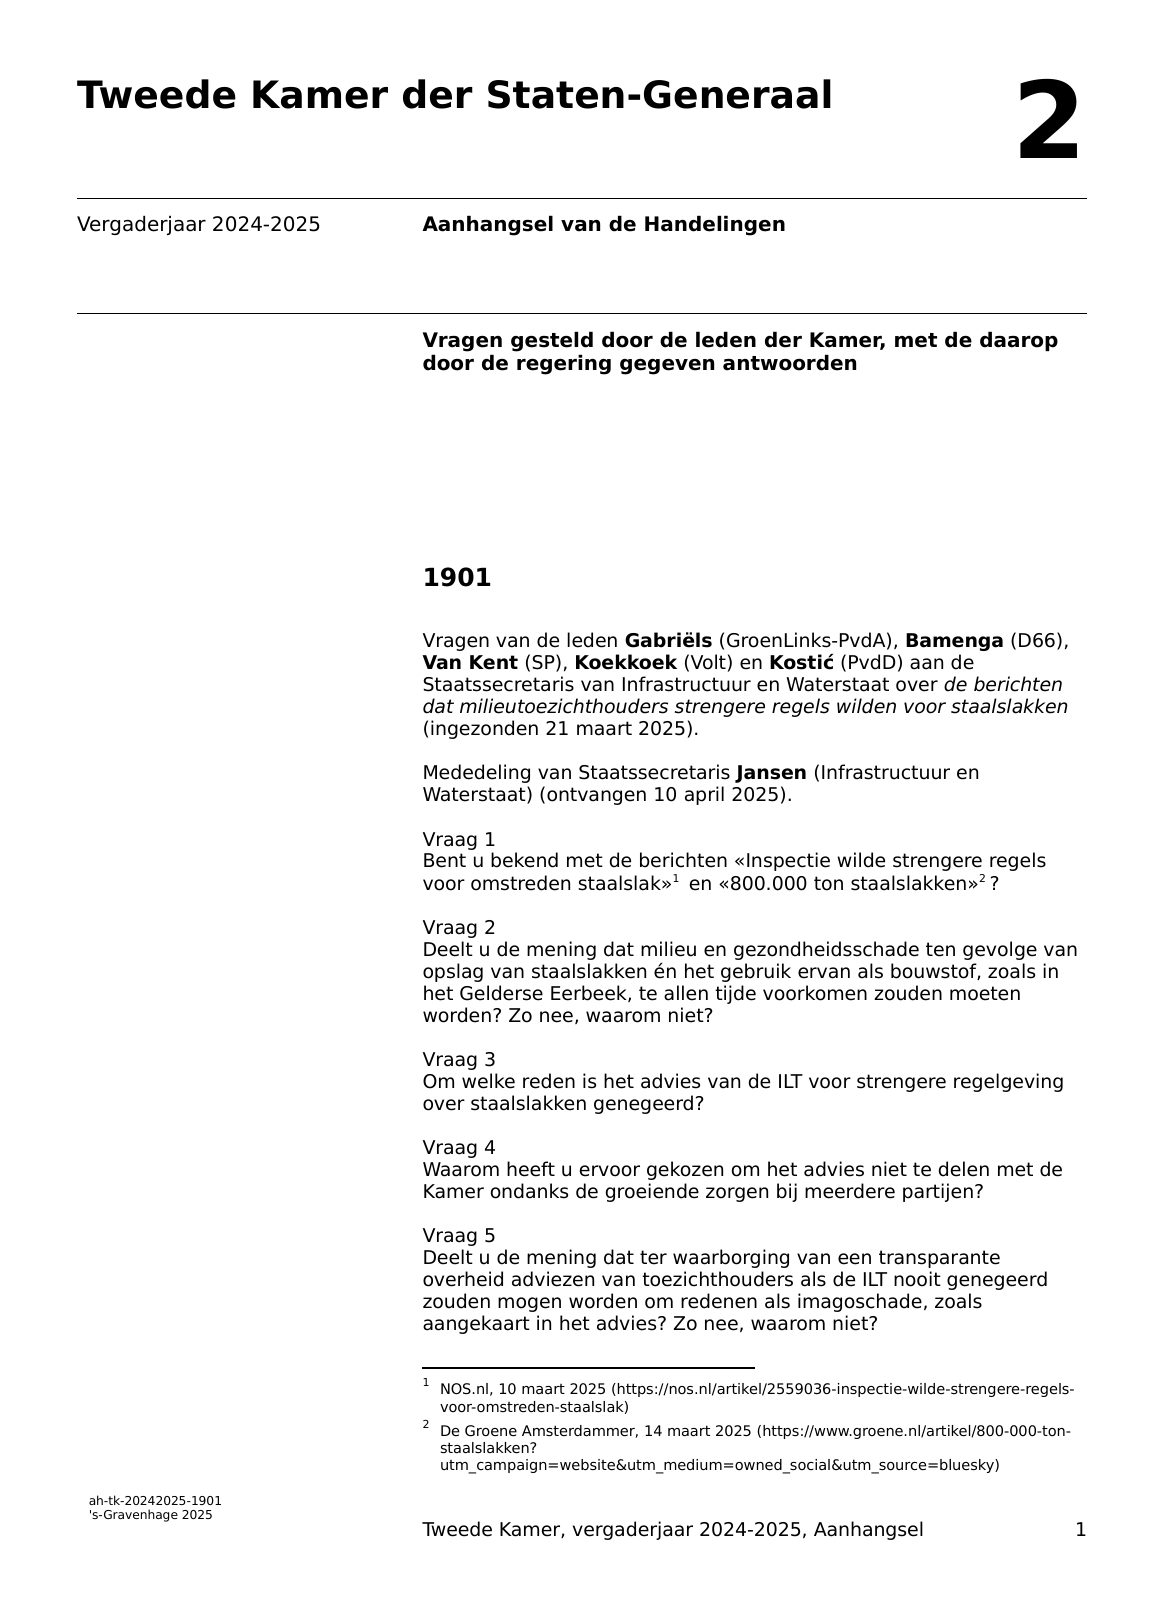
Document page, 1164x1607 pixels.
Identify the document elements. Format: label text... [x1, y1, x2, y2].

table_header 2 [886, 59, 1087, 198]
text Deelt u de mening dat ter waarborging van een transparante overheid adviezen van toezichthouders als de ILT nooit genegeerd zouden mogen worden om redenen als imagoschade, zoals aangekaart in het advies? Zo nee, waarom niet? [422, 1247, 1087, 1335]
text De Groene Amsterdammer, 14 maart 2025 (https://www.groene.nl/artikel/800-000-ton-staalslakken?utm_campaign=website&utm_medium=owned_social&utm_source=bluesky) [422, 1418, 1087, 1474]
text Vraag 1 [422, 828, 1087, 850]
table_cell Vragen gesteld door de leden der Kamer, met de daarop door de regering gegeven antwoorden [422, 314, 1087, 375]
text Bent u bekend met de berichten «Inspectie wilde strengere regels voor omstreden staalslak» en «800.000 ton staalslakken»? [422, 850, 1087, 894]
text Mededeling van Staatssecretaris Jansen (Infrastructuur en Waterstaat) (ontvangen 10 april 2025). [422, 762, 1087, 806]
text NOS.nl, 10 maart 2025 (https://nos.nl/artikel/2559036-inspectie-wilde-strengere-regels-voor-omstreden-staalslak) [422, 1377, 1087, 1416]
text Vraag 5 [422, 1225, 1087, 1247]
text Deelt u de mening dat milieu en gezondheidsschade ten gevolge van opslag van staalslakken én het gebruik ervan als bouwstof, zoals in het Gelderse Eerbeek, te allen tijde voorkomen zouden moeten worden? Zo nee, waarom niet? [422, 938, 1087, 1026]
table_header Tweede Kamer der Staten-Generaal [77, 59, 886, 198]
text Om welke reden is het advies van de ILT voor strengere regelgeving over staalslakken genegeerd? [422, 1071, 1087, 1114]
text Vragen van de leden Gabriëls (GroenLinks-PvdA), Bamenga (D66), Van Kent (SP), Koekkoek (Volt) en Kostić (PvdD) aan de Staatssecretaris van Infrastructuur en Waterstaat over de berichten dat milieutoezichthouders strengere regels wilden voor staalslakken (ingezonden 21 maart 2025). [422, 630, 1087, 740]
text Waarom heeft u ervoor gekozen om het advies niet te delen met de Kamer ondanks de groeiende zorgen bij meerdere partijen? [422, 1159, 1087, 1203]
text Vraag 4 [422, 1137, 1087, 1159]
table_cell Aanhangsel van de Handelingen [422, 199, 1087, 313]
text 's-Gravenhage 2025 [88, 1508, 323, 1522]
text Vraag 2 [422, 917, 1087, 938]
text ah-tk-20242025-1901 [88, 1494, 323, 1508]
text Vraag 3 [422, 1049, 1087, 1071]
table_cell [77, 314, 422, 375]
text 1901 [422, 563, 1087, 592]
table_cell Vergaderjaar 2024-2025 [77, 199, 422, 313]
